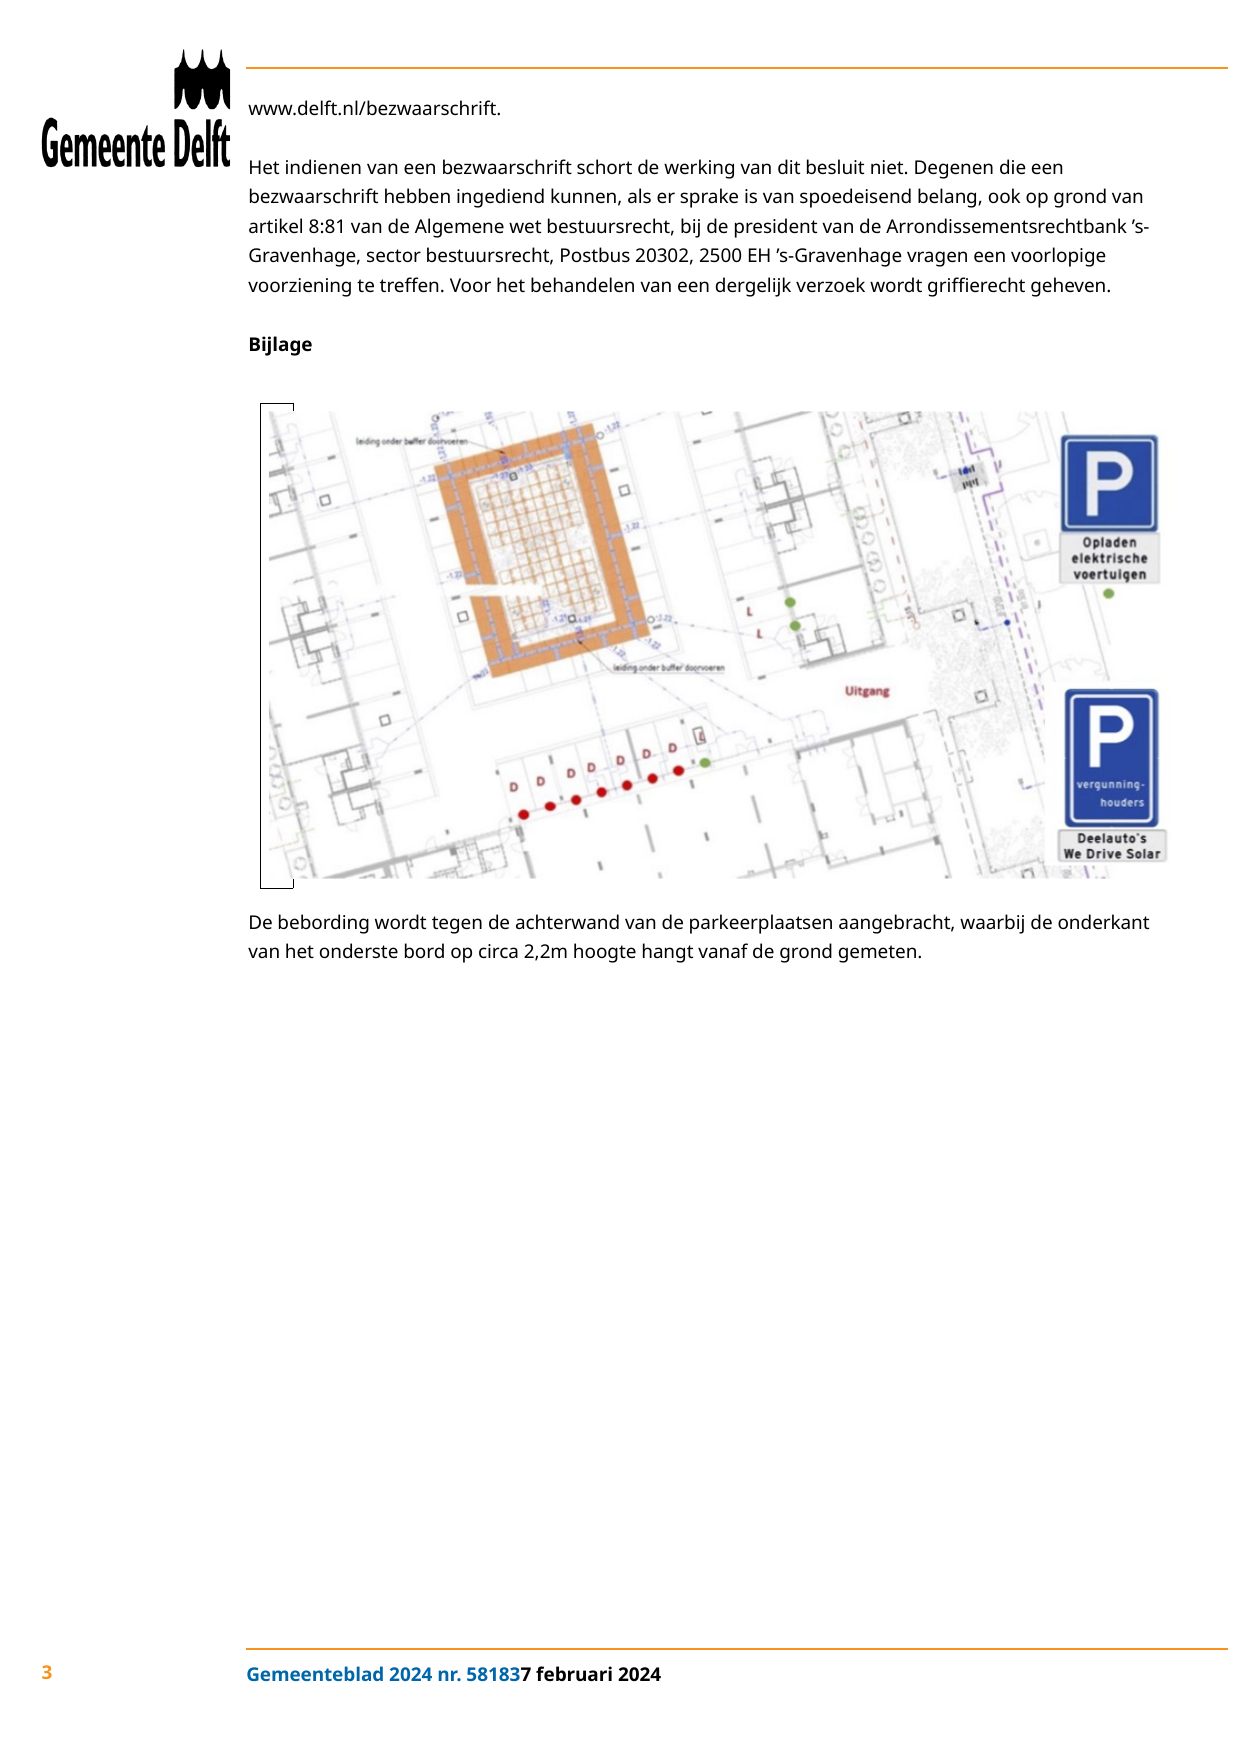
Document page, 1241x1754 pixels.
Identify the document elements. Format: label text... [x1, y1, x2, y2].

text De bebording wordt tegen de achterwand van de parkeerplaatsen aangebracht, waarbij de onderkant van het onderste bord op circa 2,2m hoogte hangt vanaf de grond gemeten. [248, 909, 1152, 964]
text Bijlage [248, 331, 1152, 357]
picture [268, 411, 1173, 879]
text Het indienen van een bezwaarschrift schort de werking van dit besluit niet. Degenen die een bezwaarschrift hebben ingediend kunnen, als er sprake is van spoedeisend belang, ook op grond van artikel 8:81 van de Algemene wet bestuursrecht, bij de president van de Arrondissementsrechtbank ’s-Gravenhage, sector bestuursrecht, Postbus 20302, 2500 EH ’s-Gravenhage vragen een voorlopige voorziening te treffen. Voor het behandelen van een dergelijk verzoek wordt griffierecht geheven. [248, 154, 1152, 298]
text www.delft.nl/bezwaarschrift. [248, 95, 1152, 121]
picture [41, 47, 231, 172]
